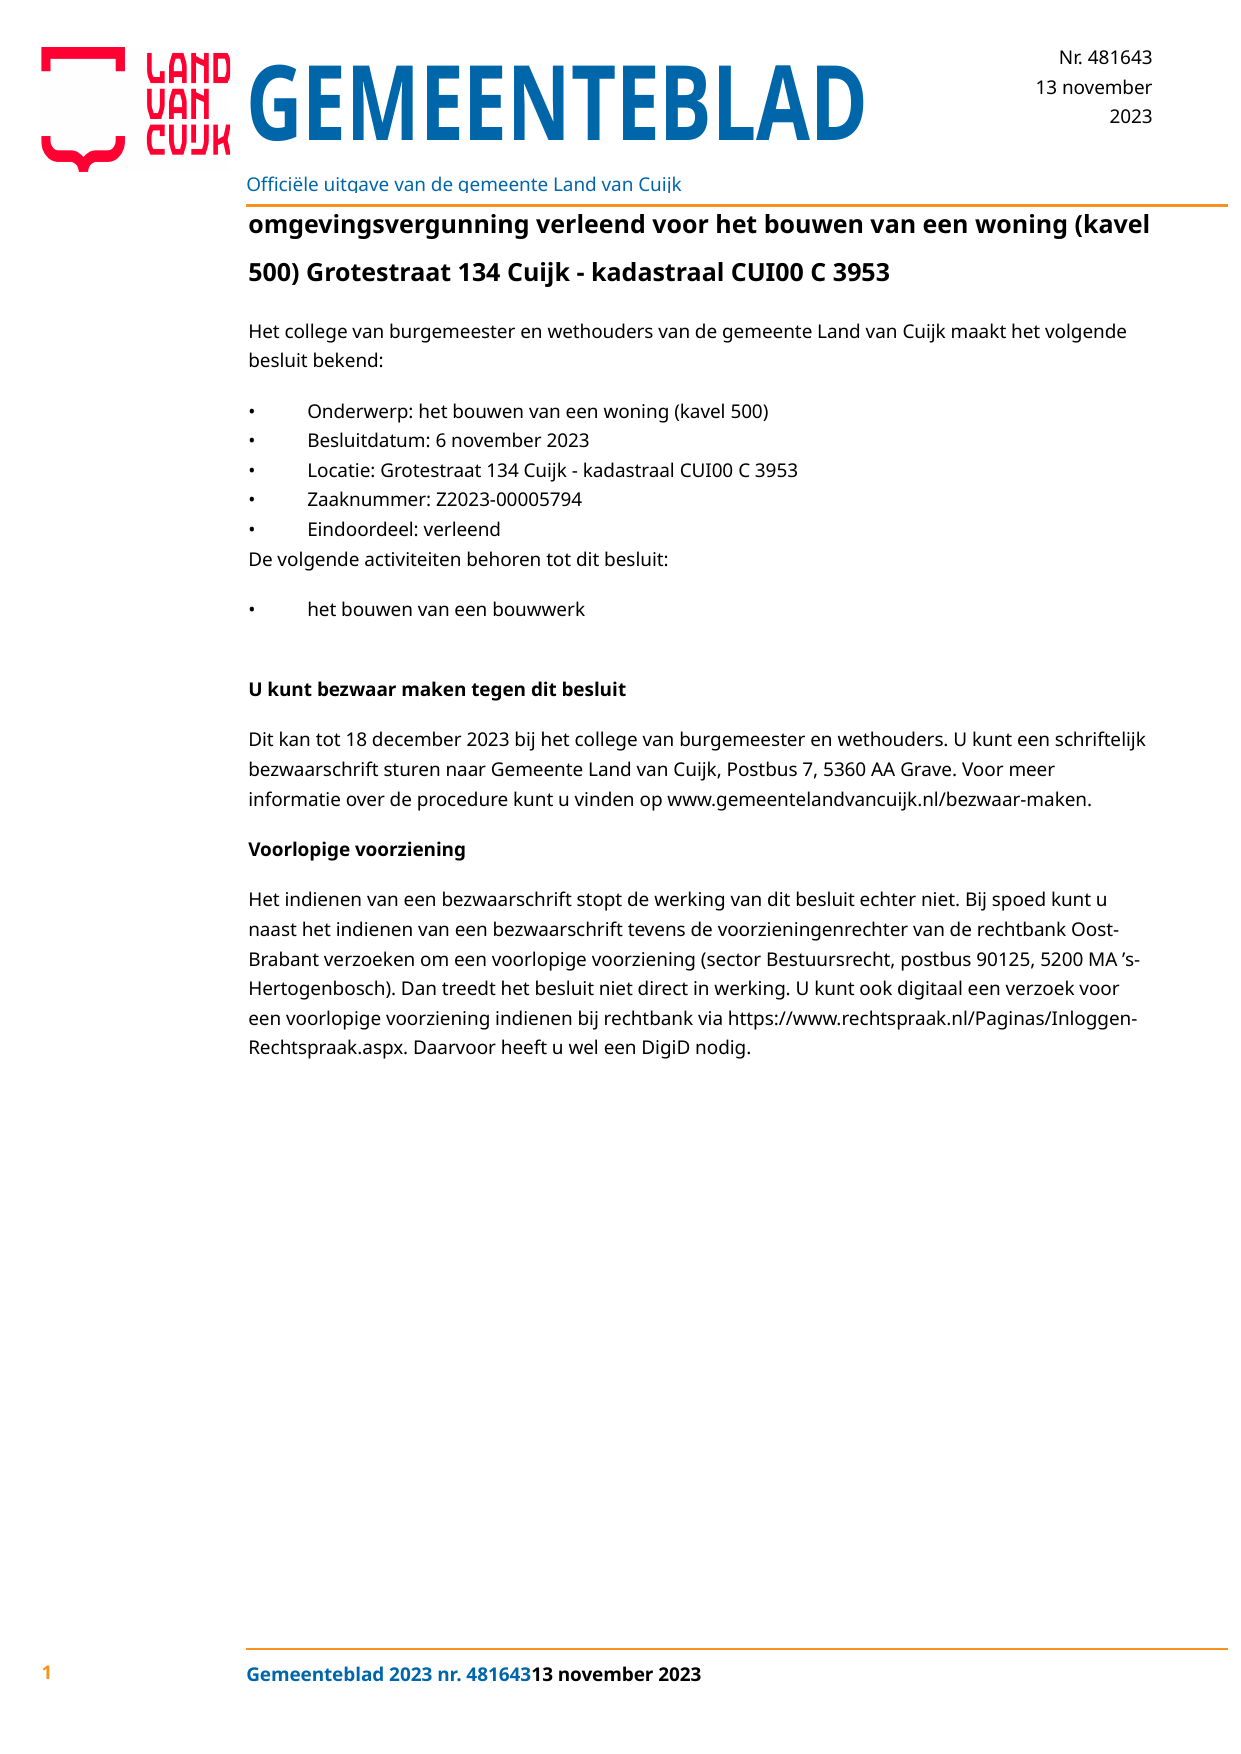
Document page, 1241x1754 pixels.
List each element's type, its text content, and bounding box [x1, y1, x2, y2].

text Dit kan tot 18 december 2023 bij het college van burgemeester en wethouders. U kunt een schriftelijk bezwaarschrift sturen naar Gemeente Land van Cuijk, Postbus 7, 5360 AA Grave. Voor meer informatie over de procedure kunt u vinden op www.gemeentelandvancuijk.nl/bezwaar-maken. [248, 727, 1152, 812]
list het bouwen van een bouwwerk [248, 596, 1152, 622]
list Onderwerp: het bouwen van een woning (kavel 500) [248, 398, 1152, 424]
list Besluitdatum: 6 november 2023 [248, 427, 1152, 453]
text Voorlopige voorziening [248, 836, 1152, 862]
text De volgende activiteiten behoren tot dit besluit: [248, 546, 1152, 572]
list Eindoordeel: verleend [248, 516, 1152, 542]
text Het indienen van een bezwaarschrift stopt de werking van dit besluit echter niet. Bij spoed kunt u naast het indienen van een bezwaarschrift tevens de voorzieningenrechter van de rechtbank Oost-Brabant verzoeken om een voorlopige voorziening (sector Bestuursrecht, postbus 90125, 5200 MA ’s-Hertogenbosch). Dan treedt het besluit niet direct in werking. U kunt ook digitaal een verzoek voor een voorlopige voorziening indienen bij rechtbank via https://www.rechtspraak.nl/Paginas/Inloggen-Rechtspraak.aspx. Daarvoor heeft u wel een DigiD nodig. [248, 887, 1152, 1060]
picture [41, 47, 231, 172]
list Zaaknummer: Z2023-00005794 [248, 487, 1152, 512]
text Het college van burgemeester en wethouders van de gemeente Land van Cuijk maakt het volgende besluit bekend: [248, 318, 1152, 373]
text U kunt bezwaar maken tegen dit besluit [248, 676, 1152, 702]
text omgevingsvergunning verleend voor het bouwen van een woning (kavel 500) Grotestraat 134 Cuijk - kadastraal CUI00 C 3953 [248, 207, 1152, 288]
list Locatie: Grotestraat 134 Cuijk - kadastraal CUI00 C 3953 [248, 457, 1152, 483]
